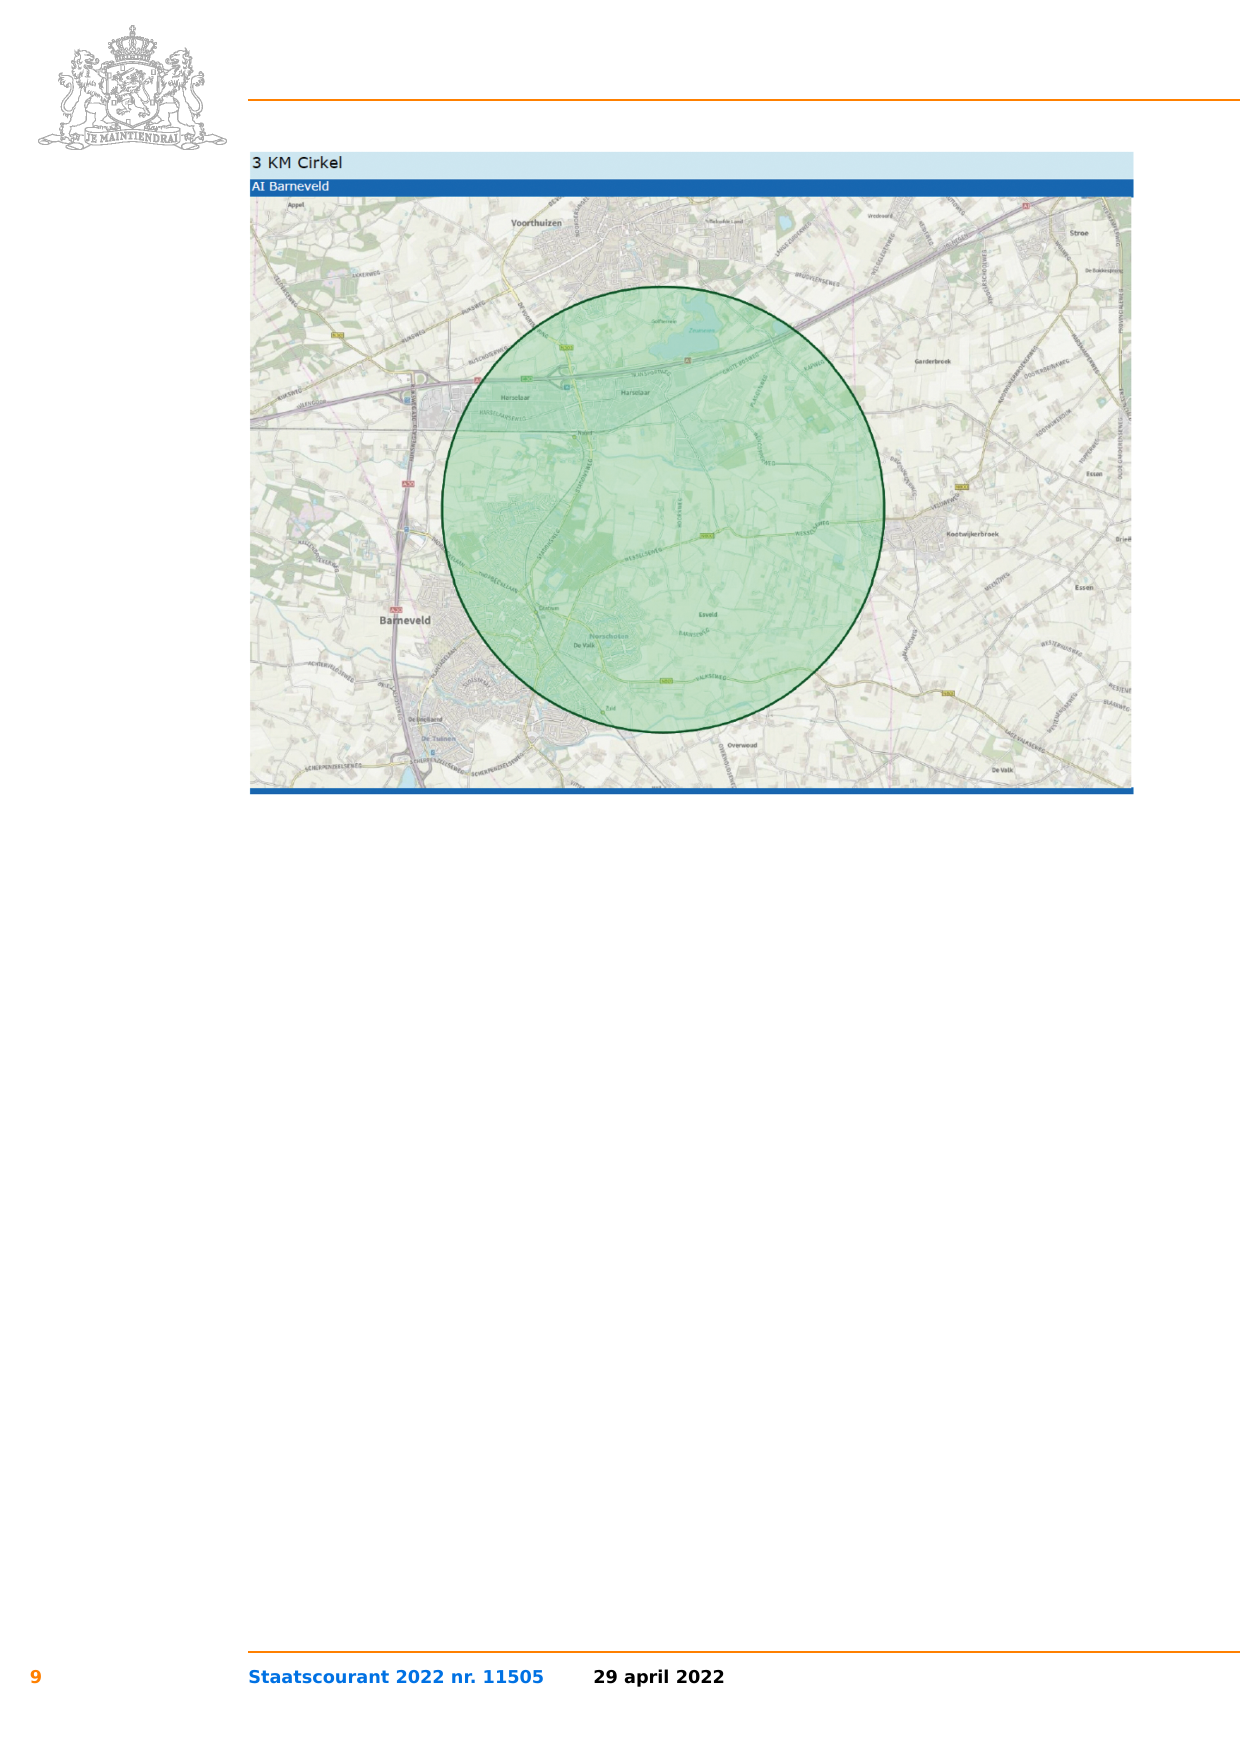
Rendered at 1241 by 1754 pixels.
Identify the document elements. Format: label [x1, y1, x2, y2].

picture [38, 25, 227, 150]
picture [248, 151, 1134, 796]
